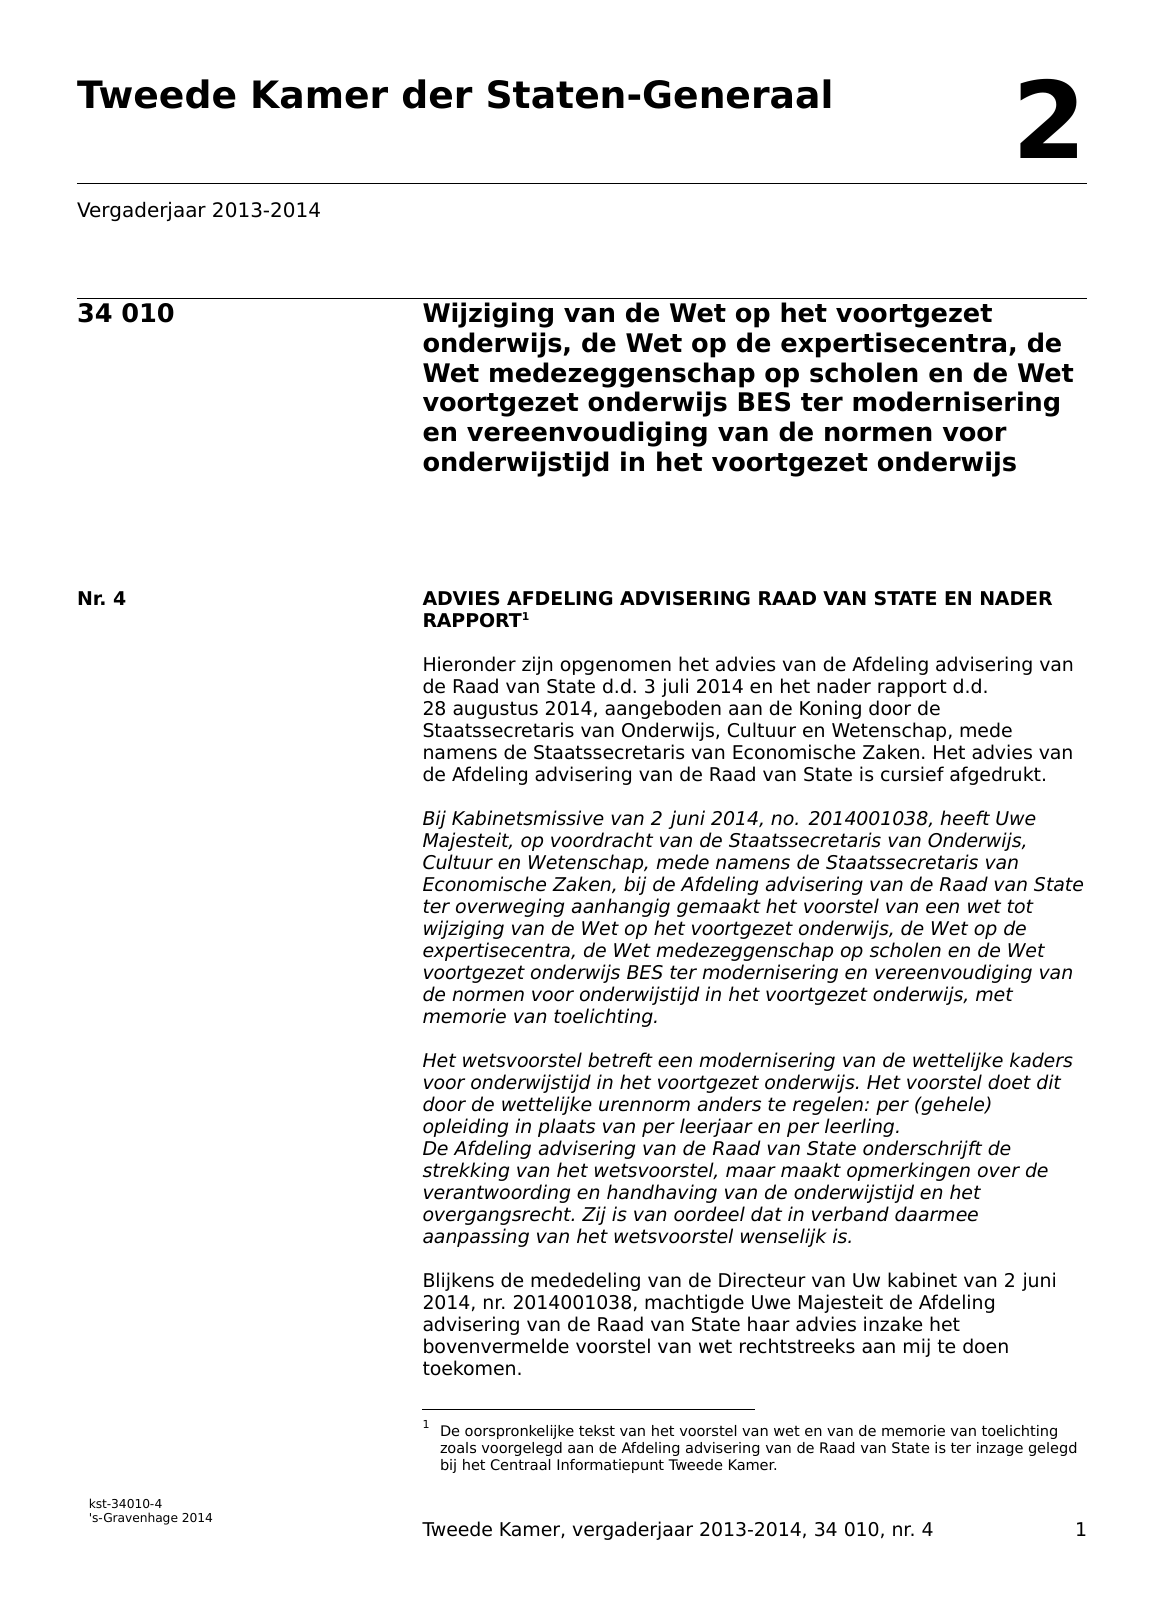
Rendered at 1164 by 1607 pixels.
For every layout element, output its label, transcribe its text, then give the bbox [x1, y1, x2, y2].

text Het wetsvoorstel betreft een modernisering van de wettelijke kaders voor onderwijstijd in het voortgezet onderwijs. Het voorstel doet dit door de wettelijke urennorm anders te regelen: per (gehele) opleiding in plaats van per leerjaar en per leerling. [422, 1050, 1087, 1138]
text kst-34010-4 [88, 1497, 323, 1511]
table_header Tweede Kamer der Staten-Generaal [77, 59, 886, 183]
subtitle 34 010 Wijziging van de Wet op het voortgezet onderwijs, de Wet op de expertisecentra, de Wet medezeggenschap op scholen en de Wet voortgezet onderwijs BES ter modernisering en vereenvoudiging van de normen voor onderwijstijd in het voortgezet onderwijs [77, 299, 1087, 477]
text Blijkens de mededeling van de Directeur van Uw kabinet van 2 juni 2014, nr. 2014001038, machtigde Uwe Majesteit de Afdeling advisering van de Raad van State haar advies inzake het bovenvermelde voorstel van wet rechtstreeks aan mij te doen toekomen. [422, 1270, 1087, 1380]
text Bij Kabinetsmissive van 2 juni 2014, no. 2014001038, heeft Uwe Majesteit, op voordracht van de Staatssecretaris van Onderwijs, Cultuur en Wetenschap, mede namens de Staatssecretaris van Economische Zaken, bij de Afdeling advisering van de Raad van State ter overweging aanhangig gemaakt het voorstel van een wet tot wijziging van de Wet op het voortgezet onderwijs, de Wet op de expertisecentra, de Wet medezeggenschap op scholen en de Wet voortgezet onderwijs BES ter modernisering en vereenvoudiging van de normen voor onderwijstijd in het voortgezet onderwijs, met memorie van toelichting. [422, 808, 1087, 1028]
text Hieronder zijn opgenomen het advies van de Afdeling advisering van de Raad van State d.d. 3 juli 2014 en het nader rapport d.d. 28 augustus 2014, aangeboden aan de Koning door de Staatssecretaris van Onderwijs, Cultuur en Wetenschap, mede namens de Staatssecretaris van Economische Zaken. Het advies van de Afdeling advisering van de Raad van State is cursief afgedrukt. [422, 654, 1087, 786]
text De oorspronkelijke tekst van het voorstel van wet en van de memorie van toelichting zoals voorgelegd aan de Afdeling advisering van de Raad van State is ter inzage gelegd bij het Centraal Informatiepunt Tweede Kamer. [422, 1418, 1087, 1474]
text De Afdeling advisering van de Raad van State onderschrijft de strekking van het wetsvoorstel, maar maakt opmerkingen over de verantwoording en handhaving van de onderwijstijd en het overgangsrecht. Zij is van oordeel dat in verband daarmee aanpassing van het wetsvoorstel wenselijk is. [422, 1138, 1087, 1248]
table_cell Vergaderjaar 2013-2014 [77, 184, 1087, 298]
subtitle Nr. 4 ADVIES AFDELING ADVISERING RAAD VAN STATE EN NADER RAPPORT [77, 588, 1087, 632]
table_header 2 [886, 59, 1087, 183]
text 's-Gravenhage 2014 [88, 1511, 323, 1525]
